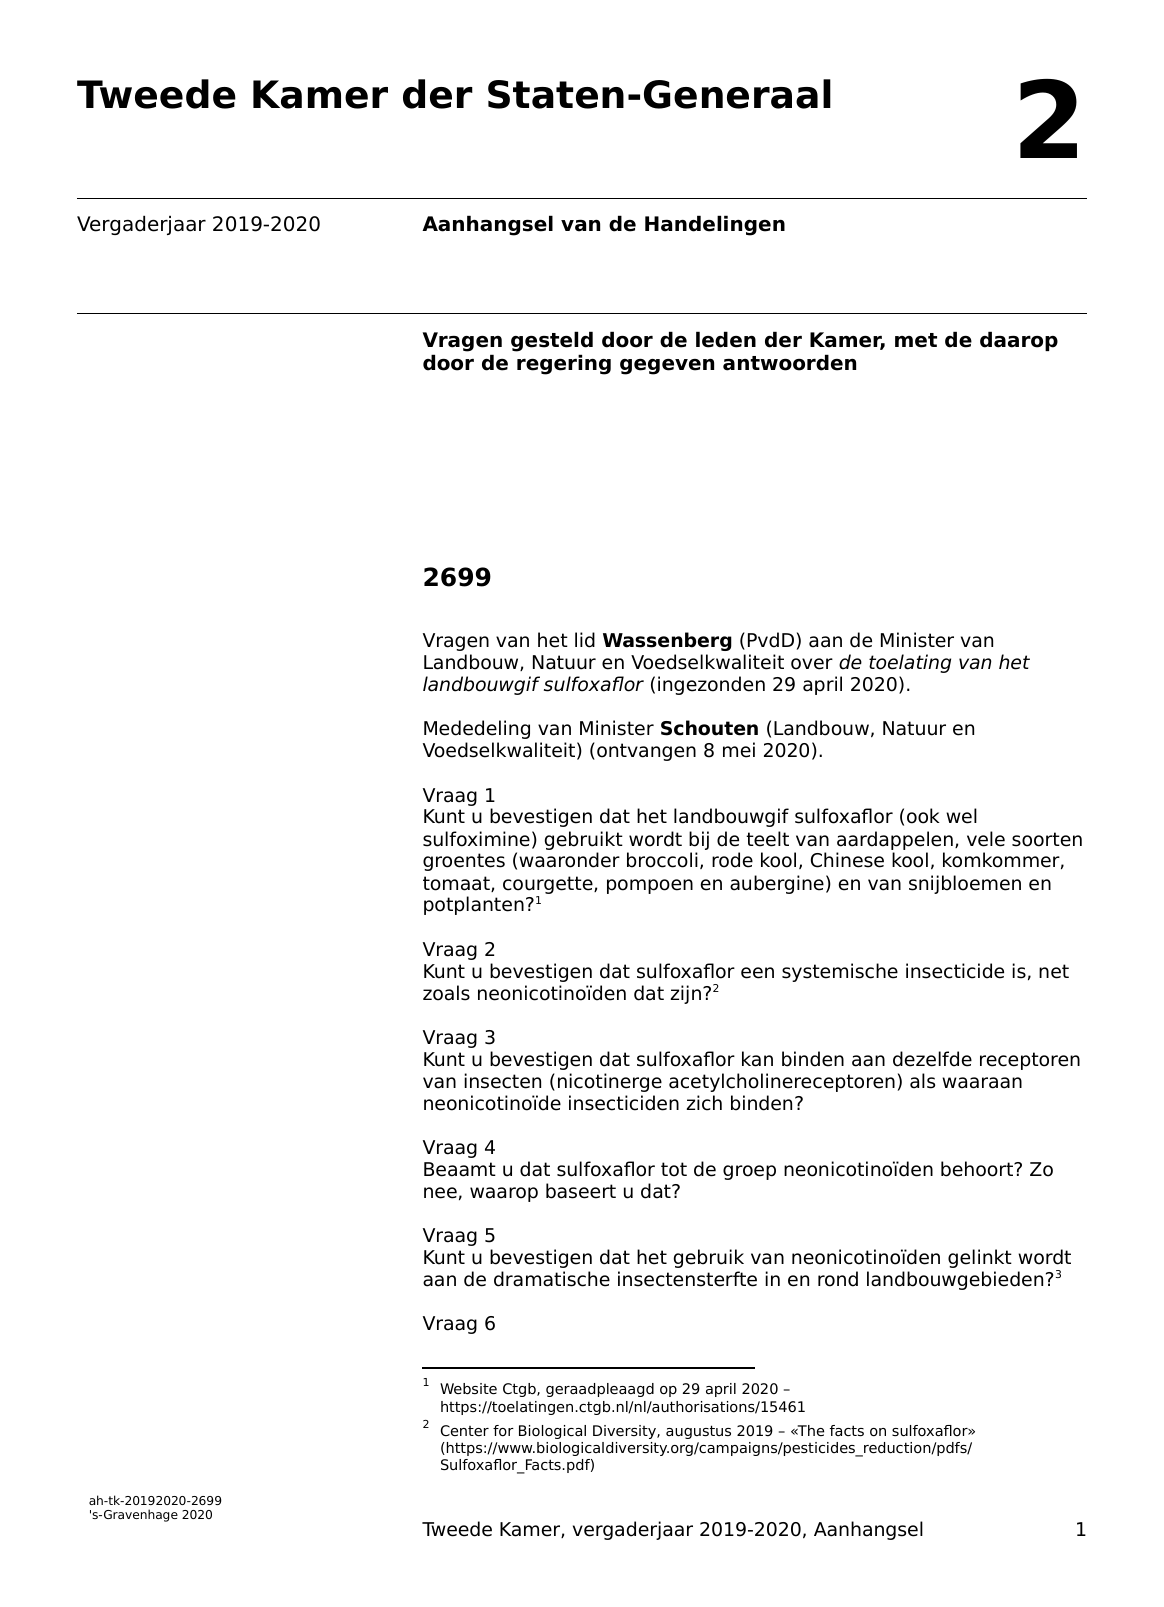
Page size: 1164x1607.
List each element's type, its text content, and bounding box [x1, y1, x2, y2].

table_cell [77, 314, 422, 375]
text Kunt u bevestigen dat sulfoxaflor een systemische insecticide is, net zoals neonicotinoïden dat zijn? [422, 961, 1087, 1004]
text 2699 [422, 563, 1087, 592]
table_cell Vergaderjaar 2019-2020 [77, 199, 422, 313]
text ah-tk-20192020-2699 [88, 1494, 323, 1508]
text Website Ctgb, geraadpleaagd op 29 april 2020 – https://toelatingen.ctgb.nl/nl/authorisations/15461 [422, 1377, 1087, 1416]
text Beaamt u dat sulfoxaflor tot de groep neonicotinoïden behoort? Zo nee, waarop baseert u dat? [422, 1159, 1087, 1203]
text Vraag 3 [422, 1027, 1087, 1049]
text Vragen van het lid Wassenberg (PvdD) aan de Minister van Landbouw, Natuur en Voedselkwaliteit over de toelating van het landbouwgif sulfoxaflor (ingezonden 29 april 2020). [422, 630, 1087, 696]
text Vraag 4 [422, 1137, 1087, 1159]
text Kunt u bevestigen dat het gebruik van neonicotinoïden gelinkt wordt aan de dramatische insectensterfte in en rond landbouwgebieden? [422, 1247, 1087, 1291]
text Vraag 1 [422, 784, 1087, 806]
table_header 2 [886, 59, 1087, 198]
text Kunt u bevestigen dat sulfoxaflor kan binden aan dezelfde receptoren van insecten (nicotinerge acetylcholinereceptoren) als waaraan neonicotinoïde insecticiden zich binden? [422, 1049, 1087, 1114]
text Vraag 6 [422, 1313, 1087, 1335]
text Vraag 5 [422, 1225, 1087, 1247]
text Center for Biological Diversity, augustus 2019 – «The facts on sulfoxaflor» (https://www.biologicaldiversity.org/campaigns/pesticides_reduction/pdfs/Sulfoxaflor_Facts.pdf) [422, 1418, 1087, 1474]
table_cell Aanhangsel van de Handelingen [422, 199, 1087, 313]
table_header Tweede Kamer der Staten-Generaal [77, 59, 886, 198]
text Kunt u bevestigen dat het landbouwgif sulfoxaflor (ook wel sulfoximine) gebruikt wordt bij de teelt van aardappelen, vele soorten groentes (waaronder broccoli, rode kool, Chinese kool, komkommer, tomaat, courgette, pompoen en aubergine) en van snijbloemen en potplanten? [422, 806, 1087, 916]
text Mededeling van Minister Schouten (Landbouw, Natuur en Voedselkwaliteit) (ontvangen 8 mei 2020). [422, 718, 1087, 762]
text Vraag 2 [422, 938, 1087, 961]
text 's-Gravenhage 2020 [88, 1508, 323, 1522]
table_cell Vragen gesteld door de leden der Kamer, met de daarop door de regering gegeven antwoorden [422, 314, 1087, 375]
